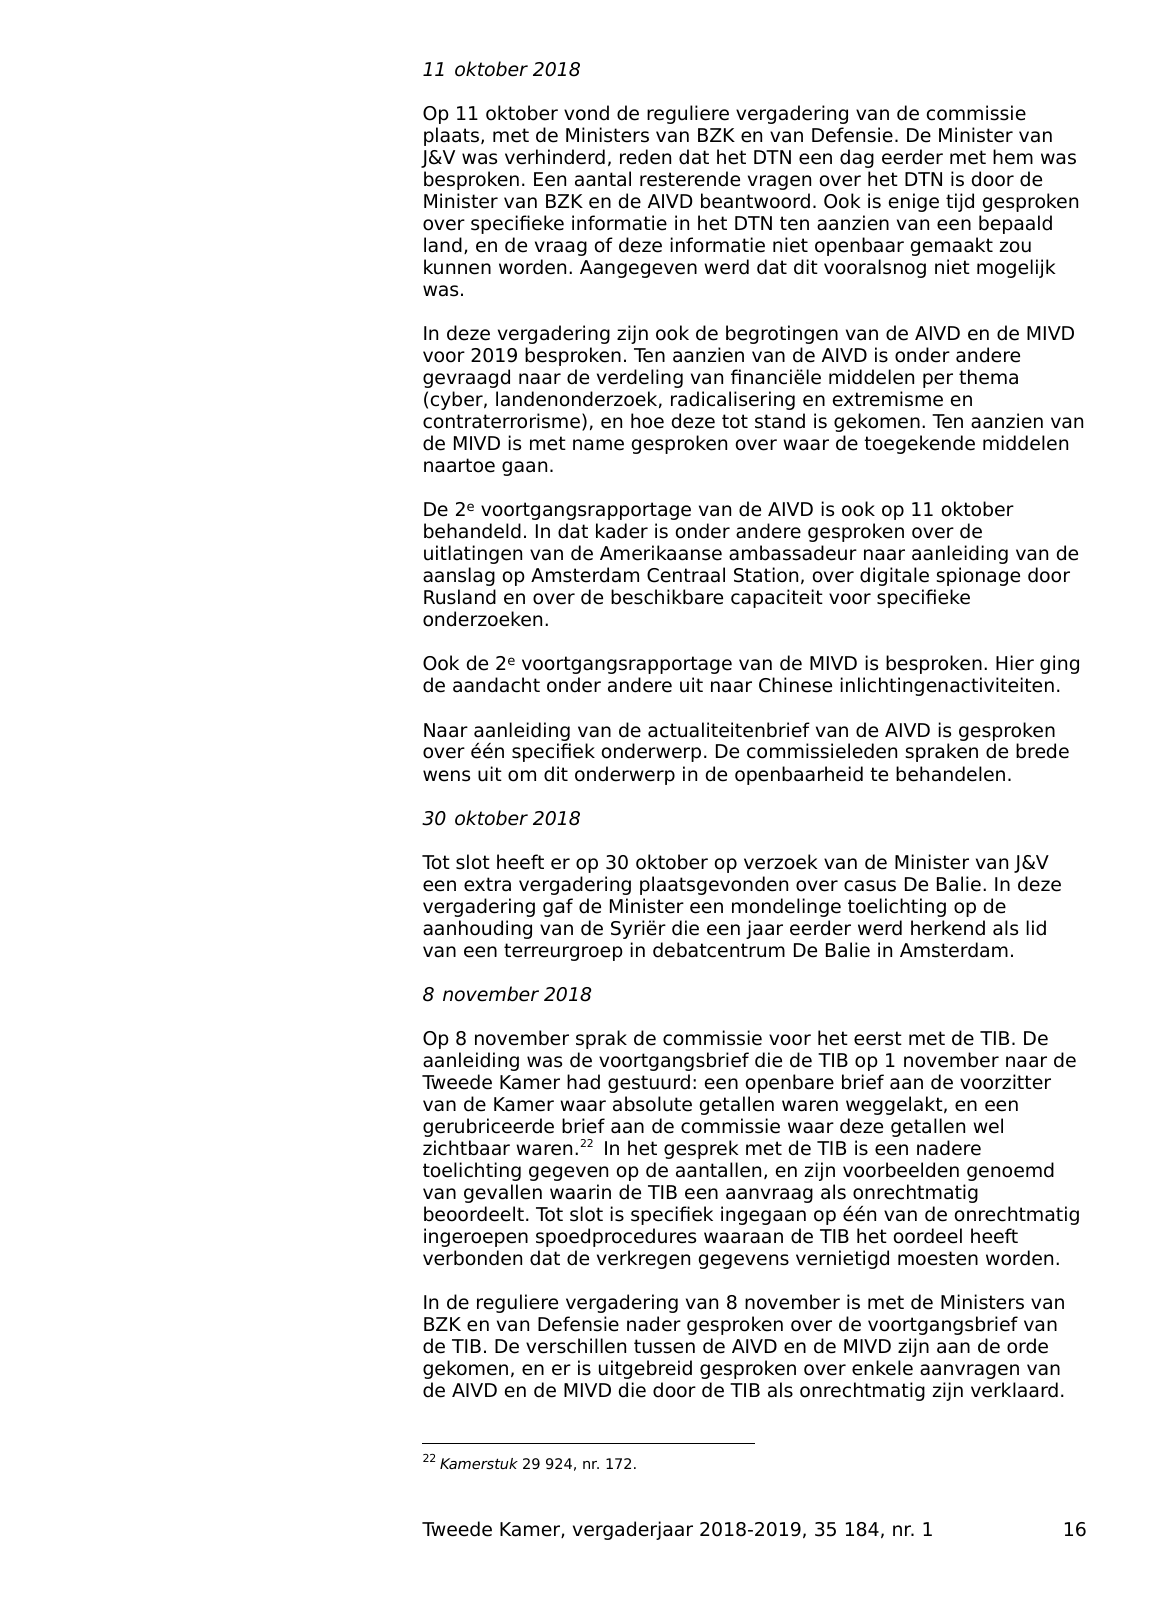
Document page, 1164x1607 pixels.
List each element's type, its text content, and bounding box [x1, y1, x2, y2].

text In de reguliere vergadering van 8 november is met de Ministers van BZK en van Defensie nader gesproken over de voortgangsbrief van de TIB. De verschillen tussen de AIVD en de MIVD zijn aan de orde gekomen, en er is uitgebreid gesproken over enkele aanvragen van de AIVD en de MIVD die door de TIB als onrechtmatig zijn verklaard. [422, 1292, 1087, 1402]
text Tot slot heeft er op 30 oktober op verzoek van de Minister van J&V een extra vergadering plaatsgevonden over casus De Balie. In deze vergadering gaf de Minister een mondelinge toelichting op de aanhouding van de Syriër die een jaar eerder werd herkend als lid van een terreurgroep in debatcentrum De Balie in Amsterdam. [422, 852, 1087, 962]
subtitle 8 november 2018 [422, 984, 1087, 1006]
text In deze vergadering zijn ook de begrotingen van de AIVD en de MIVD voor 2019 besproken. Ten aanzien van de AIVD is onder andere gevraagd naar de verdeling van financiële middelen per thema (cyber, landenonderzoek, radicalisering en extremisme en contraterrorisme), en hoe deze tot stand is gekomen. Ten aanzien van de MIVD is met name gesproken over waar de toegekende middelen naartoe gaan. [422, 323, 1087, 477]
text Kamerstuk 29 924, nr. 172. [422, 1452, 1087, 1474]
text Naar aanleiding van de actualiteitenbrief van de AIVD is gesproken over één specifiek onderwerp. De commissieleden spraken de brede wens uit om dit onderwerp in de openbaarheid te behandelen. [422, 719, 1087, 785]
text De 2e voortgangsrapportage van de AIVD is ook op 11 oktober behandeld. In dat kader is onder andere gesproken over de uitlatingen van de Amerikaanse ambassadeur naar aanleiding van de aanslag op Amsterdam Centraal Station, over digitale spionage door Rusland en over de beschikbare capaciteit voor specifieke onderzoeken. [422, 499, 1087, 631]
text Op 11 oktober vond de reguliere vergadering van de commissie plaats, met de Ministers van BZK en van Defensie. De Minister van J&V was verhinderd, reden dat het DTN een dag eerder met hem was besproken. Een aantal resterende vragen over het DTN is door de Minister van BZK en de AIVD beantwoord. Ook is enige tijd gesproken over specifieke informatie in het DTN ten aanzien van een bepaald land, en de vraag of deze informatie niet openbaar gemaakt zou kunnen worden. Aangegeven werd dat dit vooralsnog niet mogelijk was. [422, 103, 1087, 301]
text Op 8 november sprak de commissie voor het eerst met de TIB. De aanleiding was de voortgangsbrief die de TIB op 1 november naar de Tweede Kamer had gestuurd: een openbare brief aan de voorzitter van de Kamer waar absolute getallen waren weggelakt, en een gerubriceerde brief aan de commissie waar deze getallen wel zichtbaar waren. In het gesprek met de TIB is een nadere toelichting gegeven op de aantallen, en zijn voorbeelden genoemd van gevallen waarin de TIB een aanvraag als onrechtmatig beoordeelt. Tot slot is specifiek ingegaan op één van de onrechtmatig ingeroepen spoedprocedures waaraan de TIB het oordeel heeft verbonden dat de verkregen gegevens vernietigd moesten worden. [422, 1028, 1087, 1270]
text Ook de 2e voortgangsrapportage van de MIVD is besproken. Hier ging de aandacht onder andere uit naar Chinese inlichtingenactiviteiten. [422, 653, 1087, 697]
subtitle 30 oktober 2018 [422, 808, 1087, 829]
subtitle 11 oktober 2018 [422, 59, 1087, 81]
